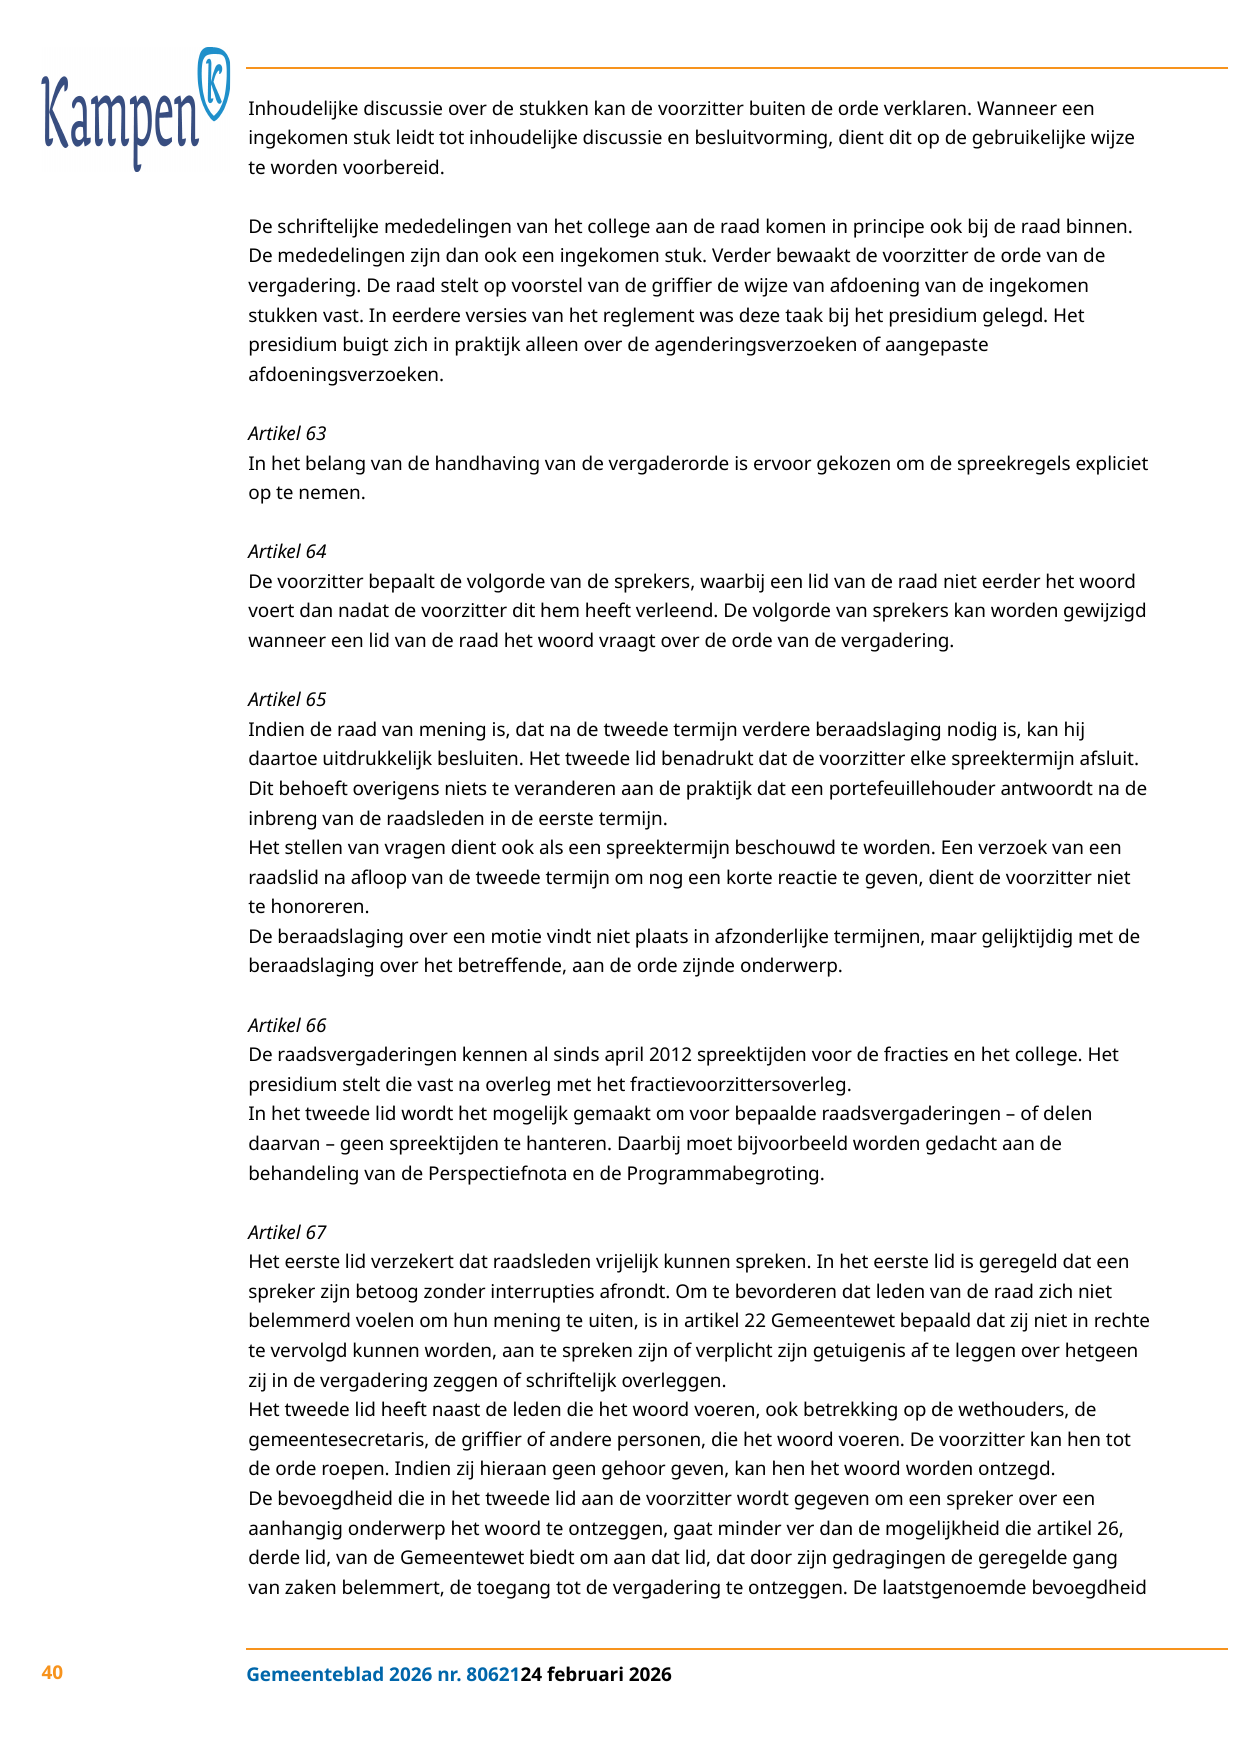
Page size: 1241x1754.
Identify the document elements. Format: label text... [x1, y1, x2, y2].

text Artikel 66 [248, 1012, 1152, 1038]
text De voorzitter bepaalt de volgorde van de sprekers, waarbij een lid van de raad niet eerder het woord voert dan nadat de voorzitter dit hem heeft verleend. De volgorde van sprekers kan worden gewijzigd wanneer een lid van de raad het woord vraagt over de orde van de vergadering. [248, 568, 1152, 653]
text In het tweede lid wordt het mogelijk gemaakt om voor bepaalde raadsvergaderingen – of delen daarvan – geen spreektijden te hanteren. Daarbij moet bijvoorbeeld worden gedacht aan de behandeling van de Perspectiefnota en de Programmabegroting. [248, 1101, 1152, 1186]
text Artikel 64 [248, 538, 1152, 564]
text De bevoegdheid die in het tweede lid aan de voorzitter wordt gegeven om een spreker over een aanhangig onderwerp het woord te ontzeggen, gaat minder ver dan de mogelijkheid die artikel 26, derde lid, van de Gemeentewet biedt om aan dat lid, dat door zijn gedragingen de geregelde gang van zaken belemmert, de toegang tot de vergadering te ontzeggen. De laatstgenoemde bevoegdheid [248, 1485, 1152, 1600]
text Inhoudelijke discussie over de stukken kan de voorzitter buiten de orde verklaren. Wanneer een ingekomen stuk leidt tot inhoudelijke discussie en besluitvorming, dient dit op de gebruikelijke wijze te worden voorbereid. [248, 95, 1152, 180]
text Het eerste lid verzekert dat raadsleden vrijelijk kunnen spreken. In het eerste lid is geregeld dat een spreker zijn betoog zonder interrupties afrondt. Om te bevorderen dat leden van de raad zich niet belemmerd voelen om hun mening te uiten, is in artikel 22 Gemeentewet bepaald dat zij niet in rechte te vervolgd kunnen worden, aan te spreken zijn of verplicht zijn getuigenis af te leggen over hetgeen zij in de vergadering zeggen of schriftelijk overleggen. [248, 1248, 1152, 1393]
text Indien de raad van mening is, dat na de tweede termijn verdere beraadslaging nodig is, kan hij daartoe uitdrukkelijk besluiten. Het tweede lid benadrukt dat de voorzitter elke spreektermijn afsluit. Dit behoeft overigens niets te veranderen aan de praktijk dat een portefeuillehouder antwoordt na de inbreng van de raadsleden in de eerste termijn. [248, 716, 1152, 831]
picture [41, 47, 231, 172]
text In het belang van de handhaving van de vergaderorde is ervoor gekozen om de spreekregels expliciet op te nemen. [248, 450, 1152, 505]
text Artikel 65 [248, 686, 1152, 712]
text Artikel 67 [248, 1219, 1152, 1245]
text De beraadslaging over een motie vindt niet plaats in afzonderlijke termijnen, maar gelijktijdig met de beraadslaging over het betreffende, aan de orde zijnde onderwerp. [248, 923, 1152, 978]
text De schriftelijke mededelingen van het college aan de raad komen in principe ook bij de raad binnen. De mededelingen zijn dan ook een ingekomen stuk. Verder bewaakt de voorzitter de orde van de vergadering. De raad stelt op voorstel van de griffier de wijze van afdoening van de ingekomen stukken vast. In eerdere versies van het reglement was deze taak bij het presidium gelegd. Het presidium buigt zich in praktijk alleen over de agenderingsverzoeken of aangepaste afdoeningsverzoeken. [248, 213, 1152, 387]
text Artikel 63 [248, 420, 1152, 446]
text Het stellen van vragen dient ook als een spreektermijn beschouwd te worden. Een verzoek van een raadslid na afloop van de tweede termijn om nog een korte reactie te geven, dient de voorzitter niet te honoreren. [248, 834, 1152, 919]
text Het tweede lid heeft naast de leden die het woord voeren, ook betrekking op de wethouders, de gemeentesecretaris, de griffier of andere personen, die het woord voeren. De voorzitter kan hen tot de orde roepen. Indien zij hieraan geen gehoor geven, kan hen het woord worden ontzegd. [248, 1396, 1152, 1481]
text De raadsvergaderingen kennen al sinds april 2012 spreektijden voor de fracties en het college. Het presidium stelt die vast na overleg met het fractievoorzittersoverleg. [248, 1041, 1152, 1097]
